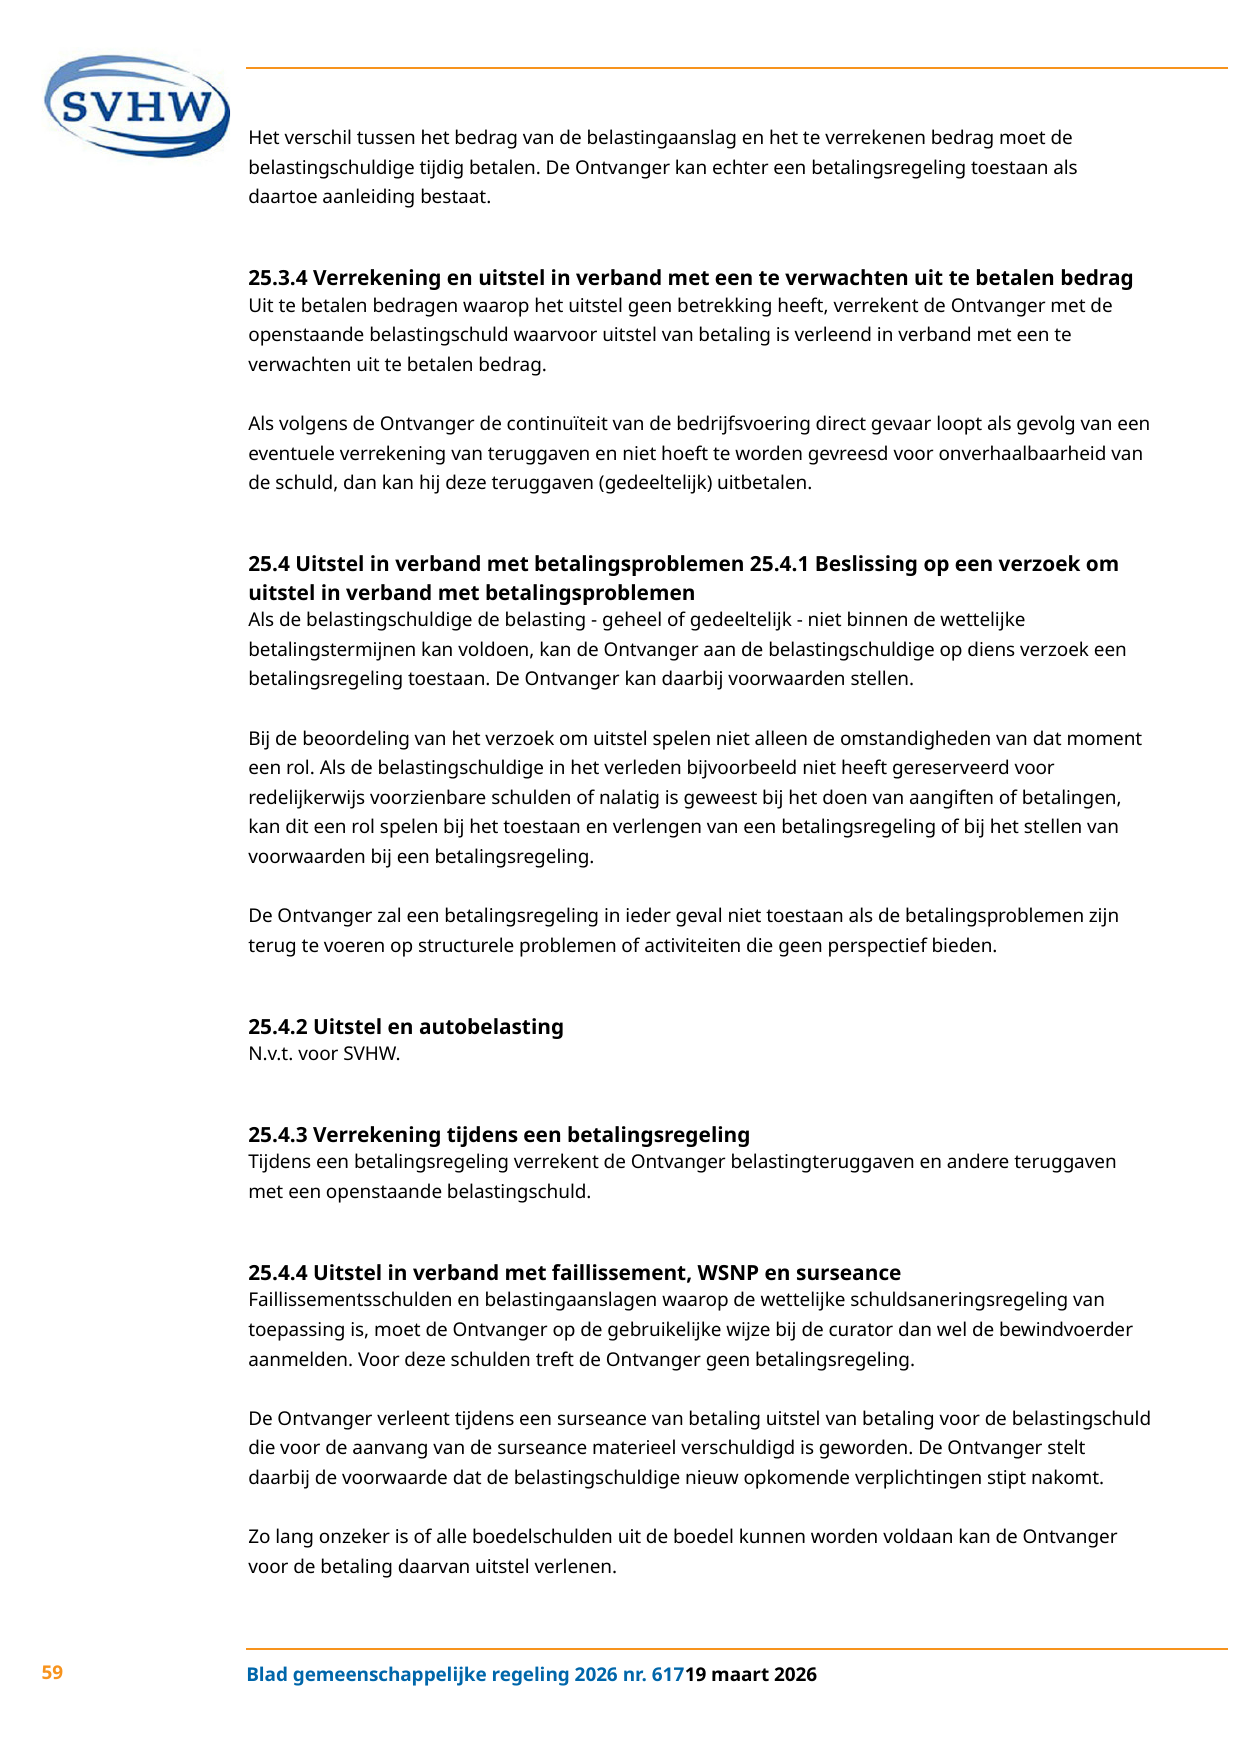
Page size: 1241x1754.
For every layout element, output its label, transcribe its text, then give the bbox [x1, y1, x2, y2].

text 25.4.4 Uitstel in verband met faillissement, WSNP en surseance [248, 1258, 1152, 1287]
text Zo lang onzeker is of alle boedelschulden uit de boedel kunnen worden voldaan kan de Ontvanger voor de betaling daarvan uitstel verlenen. [248, 1523, 1152, 1579]
text Het verschil tussen het bedrag van de belastingaanslag en het te verrekenen bedrag moet de belastingschuldige tijdig betalen. De Ontvanger kan echter een betalingsregeling toestaan als daartoe aanleiding bestaat. [248, 124, 1152, 209]
text 25.4.3 Verrekening tijdens een betalingsregeling [248, 1120, 1152, 1149]
text 25.4.2 Uitstel en autobelasting [248, 1012, 1152, 1040]
text Als volgens de Ontvanger de continuïteit van de bedrijfsvoering direct gevaar loopt als gevolg van een eventuele verrekening van teruggaven en niet hoeft te worden gevreesd voor onverhaalbaarheid van de schuld, dan kan hij deze teruggaven (gedeeltelijk) uitbetalen. [248, 410, 1152, 495]
text 25.3.4 Verrekening en uitstel in verband met een te verwachten uit te betalen bedrag [248, 263, 1152, 292]
picture [41, 47, 231, 172]
text Faillissementsschulden en belastingaanslagen waarop de wettelijke schuldsaneringsregeling van toepassing is, moet de Ontvanger op de gebruikelijke wijze bij de curator dan wel de bewindvoerder aanmelden. Voor deze schulden treft de Ontvanger geen betalingsregeling. [248, 1287, 1152, 1372]
text De Ontvanger zal een betalingsregeling in ieder geval niet toestaan als de betalingsproblemen zijn terug te voeren op structurele problemen of activiteiten die geen perspectief bieden. [248, 902, 1152, 957]
text De Ontvanger verleent tijdens een surseance van betaling uitstel van betaling voor de belastingschuld die voor de aanvang van de surseance materieel verschuldigd is geworden. De Ontvanger stelt daarbij de voorwaarde dat de belastingschuldige nieuw opkomende verplichtingen stipt nakomt. [248, 1405, 1152, 1490]
text Tijdens een betalingsregeling verrekent de Ontvanger belastingteruggaven en andere teruggaven met een openstaande belastingschuld. [248, 1149, 1152, 1204]
text Bij de beoordeling van het verzoek om uitstel spelen niet alleen de omstandigheden van dat moment een rol. Als de belastingschuldige in het verleden bijvoorbeeld niet heeft gereserveerd voor redelijkerwijs voorzienbare schulden of nalatig is geweest bij het doen van aangiften of betalingen, kan dit een rol spelen bij het toestaan en verlengen van een betalingsregeling of bij het stellen van voorwaarden bij een betalingsregeling. [248, 725, 1152, 869]
text N.v.t. voor SVHW. [248, 1040, 1152, 1066]
text 25.4 Uitstel in verband met betalingsproblemen 25.4.1 Beslissing op een verzoek om uitstel in verband met betalingsproblemen [248, 549, 1152, 606]
text Als de belastingschuldige de belasting - geheel of gedeeltelijk - niet binnen de wettelijke betalingstermijnen kan voldoen, kan de Ontvanger aan de belastingschuldige op diens verzoek een betalingsregeling toestaan. De Ontvanger kan daarbij voorwaarden stellen. [248, 606, 1152, 691]
text Uit te betalen bedragen waarop het uitstel geen betrekking heeft, verrekent de Ontvanger met de openstaande belastingschuld waarvoor uitstel van betaling is verleend in verband met een te verwachten uit te betalen bedrag. [248, 292, 1152, 377]
